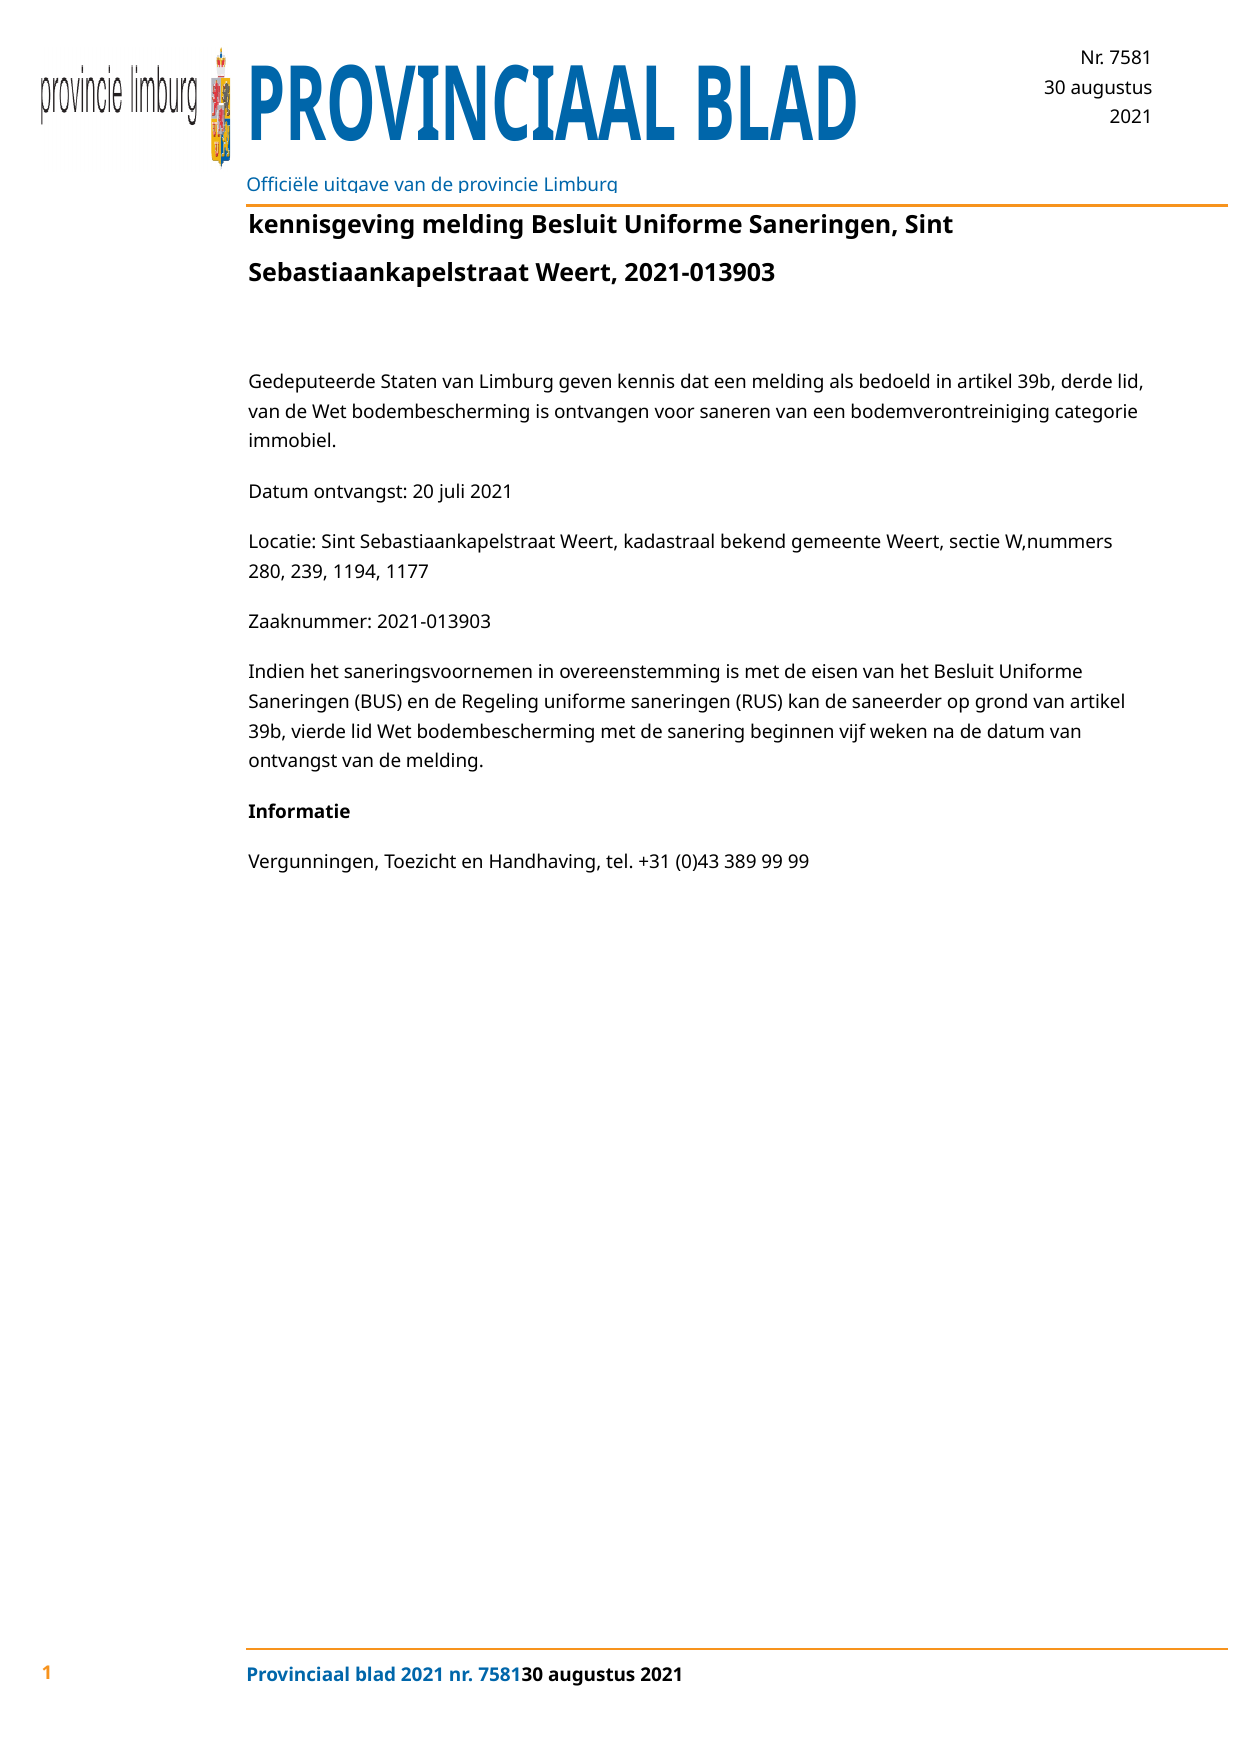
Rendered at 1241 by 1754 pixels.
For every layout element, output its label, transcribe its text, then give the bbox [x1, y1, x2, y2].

text kennisgeving melding Besluit Uniforme Saneringen, Sint Sebastiaankapelstraat Weert, 2021-013903 [248, 207, 1152, 288]
text Informatie [248, 798, 1152, 824]
text Gedeputeerde Staten van Limburg geven kennis dat een melding als bedoeld in artikel 39b, derde lid, van de Wet bodembescherming is ontvangen voor saneren van een bodemverontreiniging categorie immobiel. [248, 368, 1152, 453]
picture [41, 47, 231, 172]
text Locatie: Sint Sebastiaankapelstraat Weert, kadastraal bekend gemeente Weert, sectie W,nummers 280, 239, 1194, 1177 [248, 528, 1152, 584]
text Vergunningen, Toezicht en Handhaving, tel. +31 (0)43 389 99 99 [248, 848, 1152, 874]
text Zaaknummer: 2021-013903 [248, 608, 1152, 634]
text Indien het saneringsvoornemen in overeenstemming is met de eisen van het Besluit Uniforme Saneringen (BUS) en de Regeling uniforme saneringen (RUS) kan de saneerder op grond van artikel 39b, vierde lid Wet bodembescherming met de sanering beginnen vijf weken na de datum van ontvangst van de melding. [248, 659, 1152, 773]
text Datum ontvangst: 20 juli 2021 [248, 478, 1152, 504]
